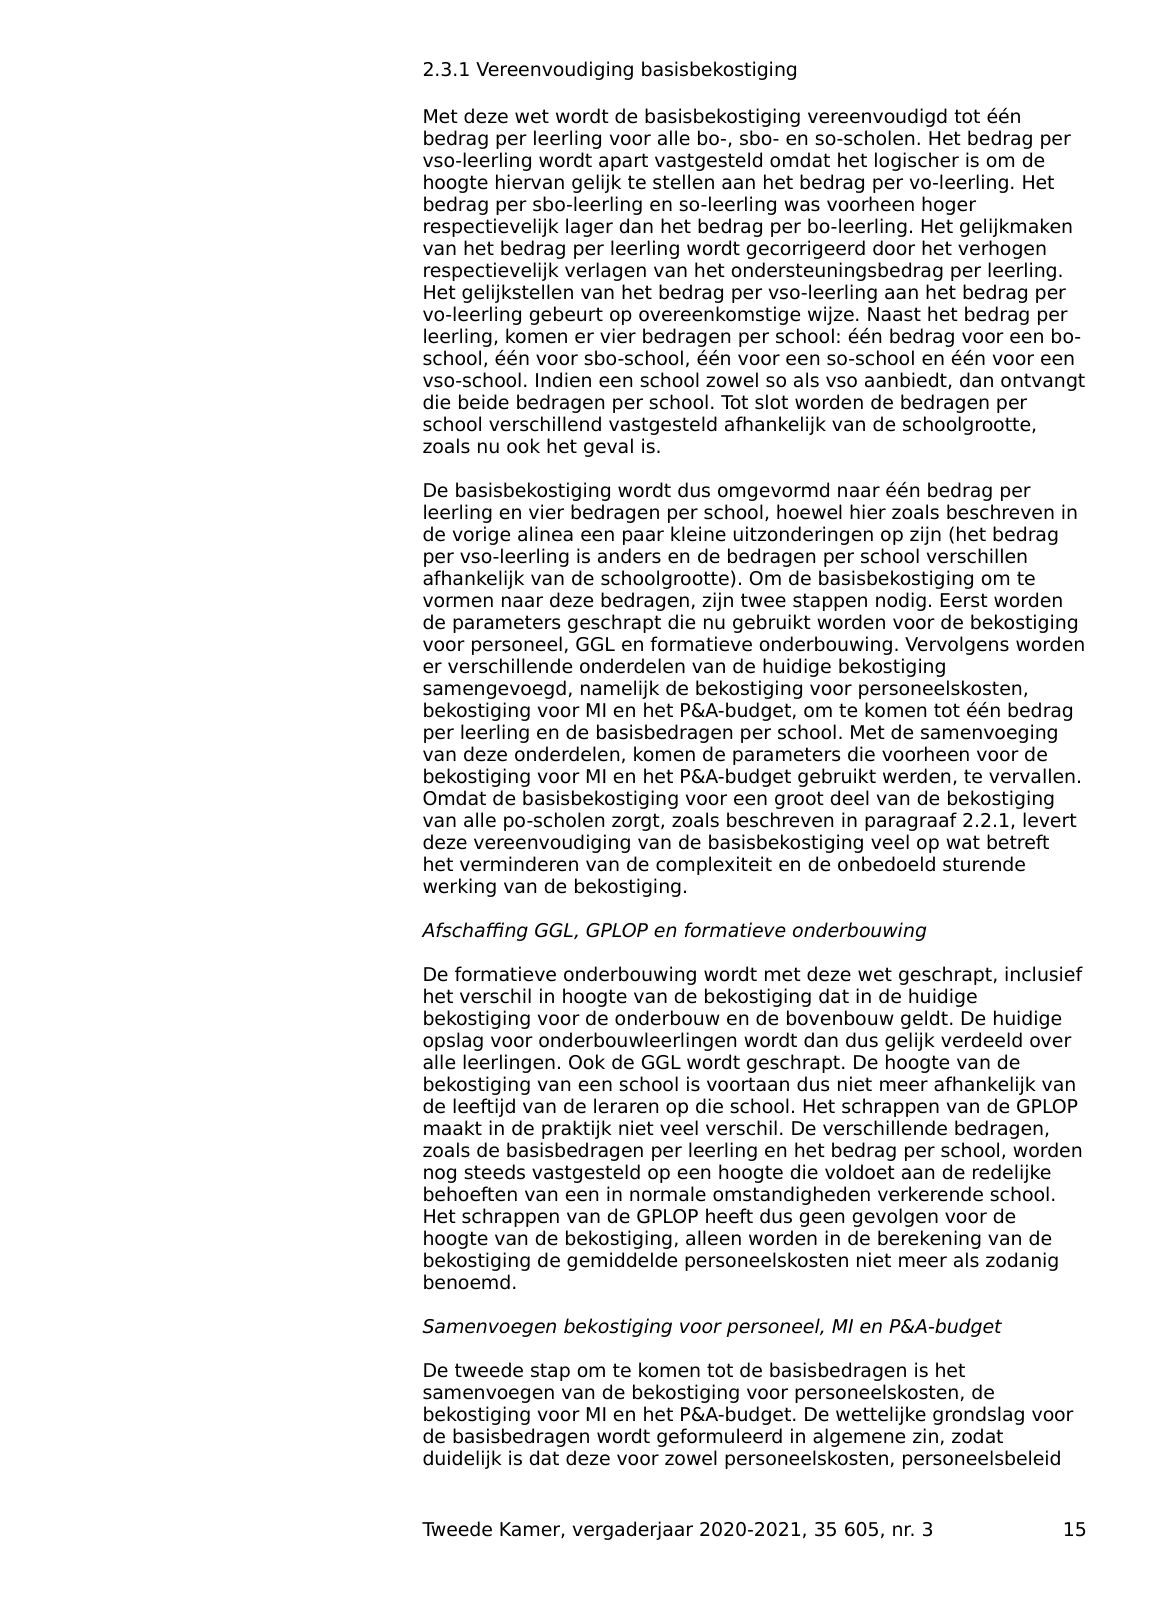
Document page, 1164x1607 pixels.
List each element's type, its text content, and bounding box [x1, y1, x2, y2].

subtitle Afschaffing GGL, GPLOP en formatieve onderbouwing [422, 920, 1087, 942]
text Met deze wet wordt de basisbekostiging vereenvoudigd tot één bedrag per leerling voor alle bo-, sbo- en so-scholen. Het bedrag per vso-leerling wordt apart vastgesteld omdat het logischer is om de hoogte hiervan gelijk te stellen aan het bedrag per vo-leerling. Het bedrag per sbo-leerling en so-leerling was voorheen hoger respectievelijk lager dan het bedrag per bo-leerling. Het gelijkmaken van het bedrag per leerling wordt gecorrigeerd door het verhogen respectievelijk verlagen van het ondersteuningsbedrag per leerling. Het gelijkstellen van het bedrag per vso-leerling aan het bedrag per vo-leerling gebeurt op overeenkomstige wijze. Naast het bedrag per leerling, komen er vier bedragen per school: één bedrag voor een bo-school, één voor sbo-school, één voor een so-school en één voor een vso-school. Indien een school zowel so als vso aanbiedt, dan ontvangt die beide bedragen per school. Tot slot worden de bedragen per school verschillend vastgesteld afhankelijk van de schoolgrootte, zoals nu ook het geval is. [422, 106, 1087, 458]
subtitle 2.3.1 Vereenvoudiging basisbekostiging [422, 59, 1087, 81]
text De tweede stap om te komen tot de basisbedragen is het samenvoegen van de bekostiging voor personeelskosten, de bekostiging voor MI en het P&A-budget. De wettelijke grondslag voor de basisbedragen wordt geformuleerd in algemene zin, zodat duidelijk is dat deze voor zowel personeelskosten, personeelsbeleid [422, 1360, 1087, 1470]
text De formatieve onderbouwing wordt met deze wet geschrapt, inclusief het verschil in hoogte van de bekostiging dat in de huidige bekostiging voor de onderbouw en de bovenbouw geldt. De huidige opslag voor onderbouwleerlingen wordt dan dus gelijk verdeeld over alle leerlingen. Ook de GGL wordt geschrapt. De hoogte van de bekostiging van een school is voortaan dus niet meer afhankelijk van de leeftijd van de leraren op die school. Het schrappen van de GPLOP maakt in de praktijk niet veel verschil. De verschillende bedragen, zoals de basisbedragen per leerling en het bedrag per school, worden nog steeds vastgesteld op een hoogte die voldoet aan de redelijke behoeften van een in normale omstandigheden verkerende school. Het schrappen van de GPLOP heeft dus geen gevolgen voor de hoogte van de bekostiging, alleen worden in de berekening van de bekostiging de gemiddelde personeelskosten niet meer als zodanig benoemd. [422, 964, 1087, 1293]
subtitle Samenvoegen bekostiging voor personeel, MI en P&A-budget [422, 1316, 1087, 1338]
text De basisbekostiging wordt dus omgevormd naar één bedrag per leerling en vier bedragen per school, hoewel hier zoals beschreven in de vorige alinea een paar kleine uitzonderingen op zijn (het bedrag per vso-leerling is anders en de bedragen per school verschillen afhankelijk van de schoolgrootte). Om de basisbekostiging om te vormen naar deze bedragen, zijn twee stappen nodig. Eerst worden de parameters geschrapt die nu gebruikt worden voor de bekostiging voor personeel, GGL en formatieve onderbouwing. Vervolgens worden er verschillende onderdelen van de huidige bekostiging samengevoegd, namelijk de bekostiging voor personeelskosten, bekostiging voor MI en het P&A-budget, om te komen tot één bedrag per leerling en de basisbedragen per school. Met de samenvoeging van deze onderdelen, komen de parameters die voorheen voor de bekostiging voor MI en het P&A-budget gebruikt werden, te vervallen. Omdat de basisbekostiging voor een groot deel van de bekostiging van alle po-scholen zorgt, zoals beschreven in paragraaf 2.2.1, levert deze vereenvoudiging van de basisbekostiging veel op wat betreft het verminderen van de complexiteit en de onbedoeld sturende werking van de bekostiging. [422, 480, 1087, 897]
